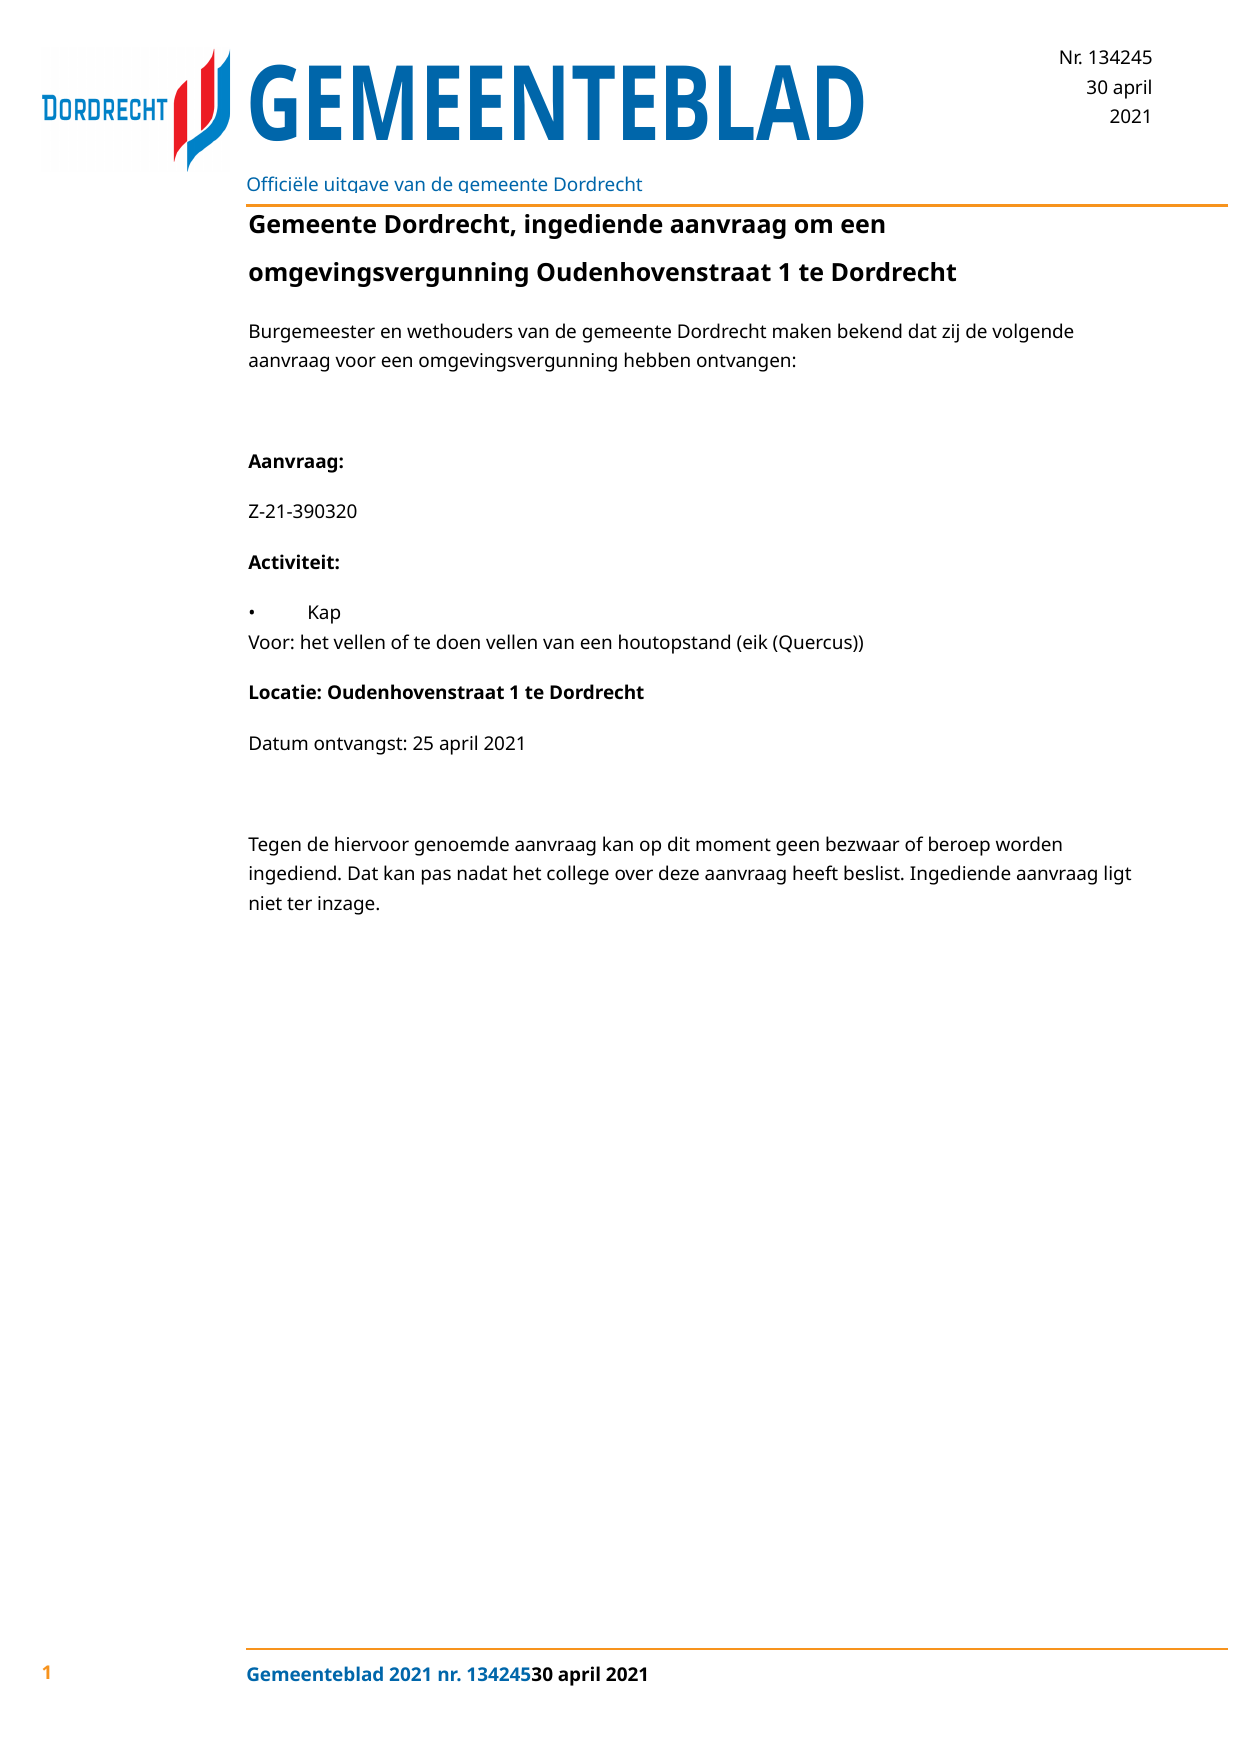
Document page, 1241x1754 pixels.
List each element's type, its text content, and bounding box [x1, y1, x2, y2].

text Tegen de hiervoor genoemde aanvraag kan op dit moment geen bezwaar of beroep worden ingediend. Dat kan pas nadat het college over deze aanvraag heeft beslist. Ingediende aanvraag ligt niet ter inzage. [248, 831, 1152, 916]
picture [41, 47, 231, 172]
text Locatie: Oudenhovenstraat 1 te Dordrecht [248, 679, 1152, 705]
text Voor: het vellen of te doen vellen van een houtopstand (eik (Quercus)) [248, 629, 1152, 655]
text Burgemeester en wethouders van de gemeente Dordrecht maken bekend dat zij de volgende aanvraag voor een omgevingsvergunning hebben ontvangen: [248, 318, 1152, 373]
text Z-21-390320 [248, 499, 1152, 524]
text Datum ontvangst: 25 april 2021 [248, 730, 1152, 756]
text Gemeente Dordrecht, ingediende aanvraag om een omgevingsvergunning Oudenhovenstraat 1 te Dordrecht [248, 207, 1152, 288]
list Kap [248, 599, 1152, 625]
text Activiteit: [248, 549, 1152, 575]
text Aanvraag: [248, 448, 1152, 474]
